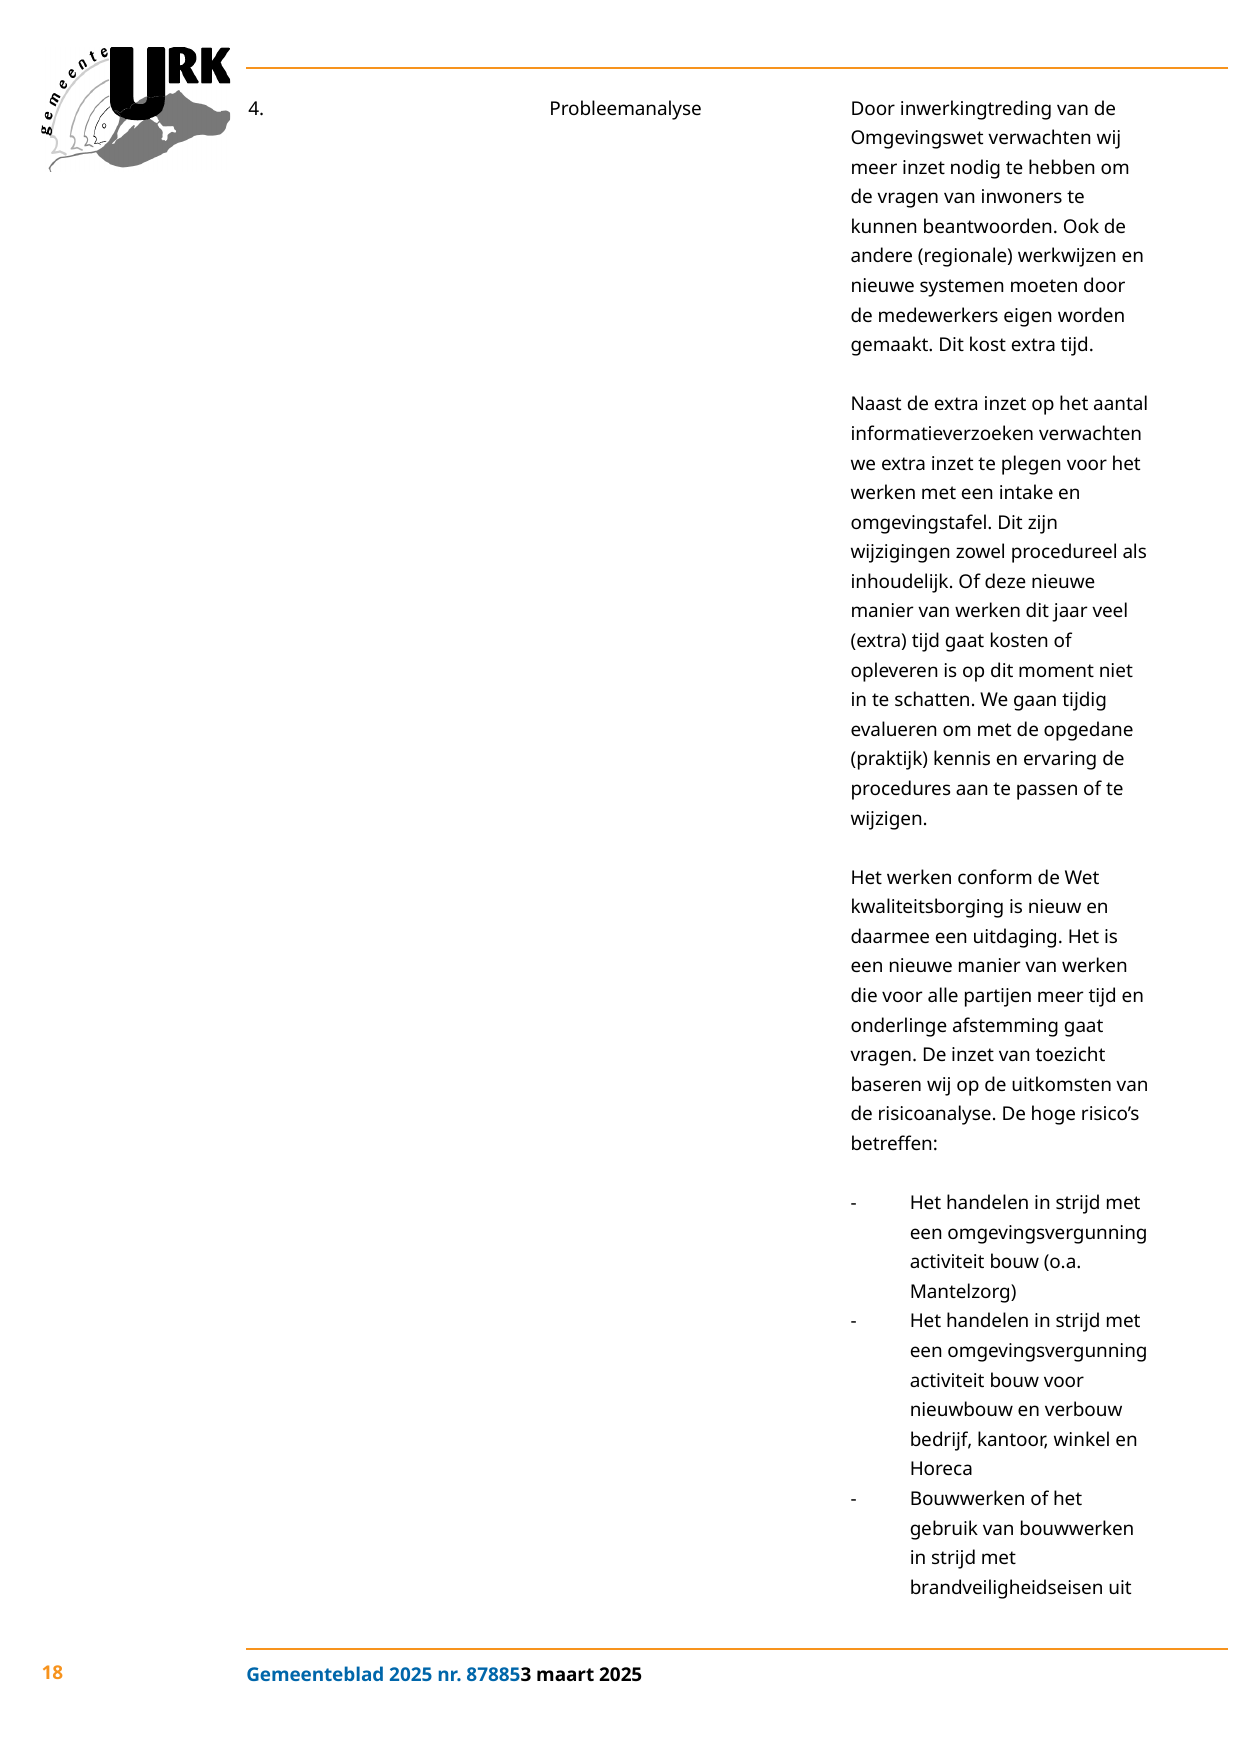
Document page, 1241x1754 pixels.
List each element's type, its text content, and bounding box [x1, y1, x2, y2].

table_cell Probleemanalyse [549, 95, 850, 1600]
picture [41, 47, 231, 172]
table_cell Door inwerkingtreding van de Omgevingswet verwachten wij meer inzet nodig te hebben om de vragen van inwoners te kunnen beantwoorden. Ook de andere (regionale) werkwijzen en nieuwe systemen moeten door de medewerkers eigen worden gemaakt. Dit kost extra tijd. Naast de extra inzet op het aantal informatieverzoeken verwachten we extra inzet te plegen voor het werken met een intake en omgevingstafel. Dit zijn wijzigingen zowel procedureel als inhoudelijk. Of deze nieuwe manier van werken dit jaar veel (extra) tijd gaat kosten of opleveren is op dit moment niet in te schatten. We gaan tijdig evalueren om met de opgedane (praktijk) kennis en ervaring de procedures aan te passen of te wijzigen. Het werken conform de Wet kwaliteitsborging is nieuw en daarmee een uitdaging. Het is een nieuwe manier van werken die voor alle partijen meer tijd en onderlinge afstemming gaat vragen. De inzet van toezicht baseren wij op de uitkomsten van de risicoanalyse. De hoge risico’s betreffen: Het handelen in strijd met een omgevingsvergunning activiteit bouw (o.a. Mantelzorg) Het handelen in strijd met een omgevingsvergunning activiteit bouw voor nieuwbouw en verbouw bedrijf, kantoor, winkel en Horeca Bouwwerken of het gebruik van bouwwerken in strijd met brandveiligheidseisen uit [850, 95, 1152, 1600]
table_cell 4. [248, 95, 549, 1600]
